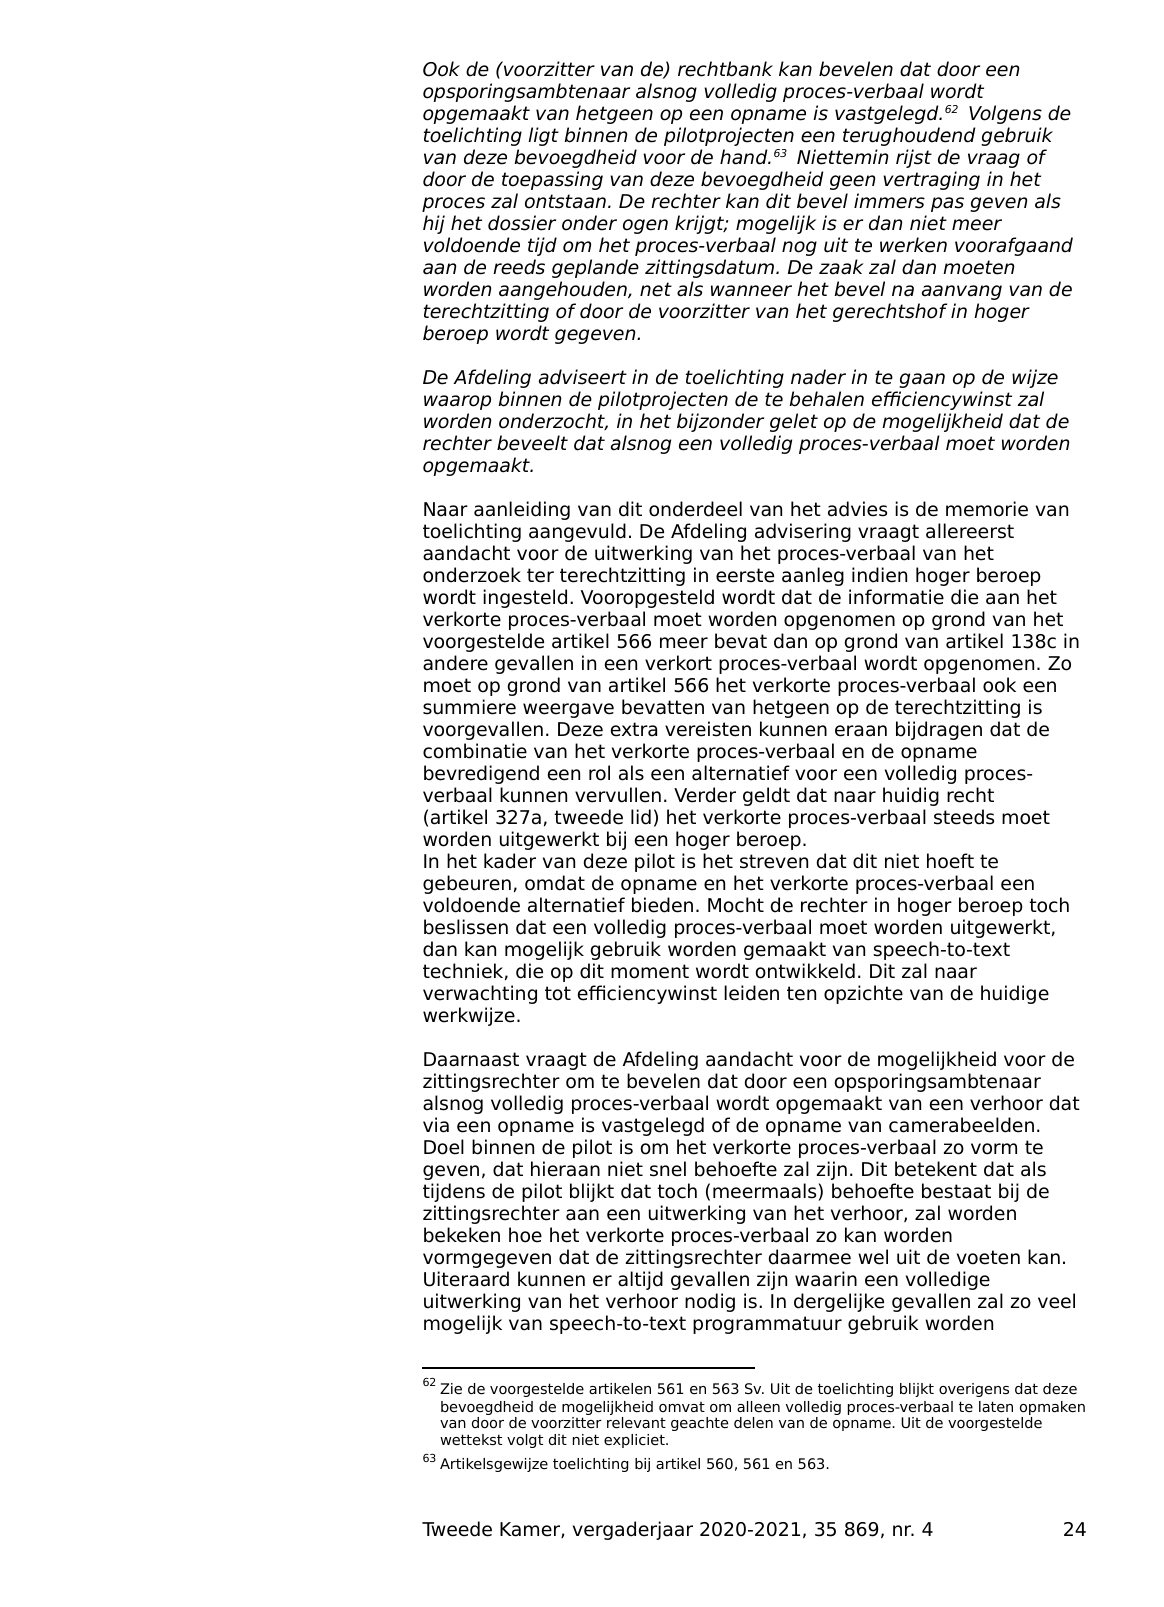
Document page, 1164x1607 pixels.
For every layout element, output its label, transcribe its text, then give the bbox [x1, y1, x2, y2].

text Daarnaast vraagt de Afdeling aandacht voor de mogelijkheid voor de zittingsrechter om te bevelen dat door een opsporingsambtenaar alsnog volledig proces-verbaal wordt opgemaakt van een verhoor dat via een opname is vastgelegd of de opname van camerabeelden. Doel binnen de pilot is om het verkorte proces-verbaal zo vorm te geven, dat hieraan niet snel behoefte zal zijn. Dit betekent dat als tijdens de pilot blijkt dat toch (meermaals) behoefte bestaat bij de zittingsrechter aan een uitwerking van het verhoor, zal worden bekeken hoe het verkorte proces-verbaal zo kan worden vormgegeven dat de zittingsrechter daarmee wel uit de voeten kan. Uiteraard kunnen er altijd gevallen zijn waarin een volledige uitwerking van het verhoor nodig is. In dergelijke gevallen zal zo veel mogelijk van speech-to-text programmatuur gebruik worden [422, 1049, 1087, 1334]
text In het kader van deze pilot is het streven dat dit niet hoeft te gebeuren, omdat de opname en het verkorte proces-verbaal een voldoende alternatief bieden. Mocht de rechter in hoger beroep toch beslissen dat een volledig proces-verbaal moet worden uitgewerkt, dan kan mogelijk gebruik worden gemaakt van speech-to-text techniek, die op dit moment wordt ontwikkeld. Dit zal naar verwachting tot efficiencywinst leiden ten opzichte van de huidige werkwijze. [422, 851, 1087, 1027]
text De Afdeling adviseert in de toelichting nader in te gaan op de wijze waarop binnen de pilotprojecten de te behalen efficiencywinst zal worden onderzocht, in het bijzonder gelet op de mogelijkheid dat de rechter beveelt dat alsnog een volledig proces-verbaal moet worden opgemaakt. [422, 367, 1087, 477]
text Ook de (voorzitter van de) rechtbank kan bevelen dat door een opsporingsambtenaar alsnog volledig proces-verbaal wordt opgemaakt van hetgeen op een opname is vastgelegd. Volgens de toelichting ligt binnen de pilotprojecten een terughoudend gebruik van deze bevoegdheid voor de hand. Niettemin rijst de vraag of door de toepassing van deze bevoegdheid geen vertraging in het proces zal ontstaan. De rechter kan dit bevel immers pas geven als hij het dossier onder ogen krijgt; mogelijk is er dan niet meer voldoende tijd om het proces-verbaal nog uit te werken voorafgaand aan de reeds geplande zittingsdatum. De zaak zal dan moeten worden aangehouden, net als wanneer het bevel na aanvang van de terechtzitting of door de voorzitter van het gerechtshof in hoger beroep wordt gegeven. [422, 59, 1087, 345]
text Naar aanleiding van dit onderdeel van het advies is de memorie van toelichting aangevuld. De Afdeling advisering vraagt allereerst aandacht voor de uitwerking van het proces-verbaal van het onderzoek ter terechtzitting in eerste aanleg indien hoger beroep wordt ingesteld. Vooropgesteld wordt dat de informatie die aan het verkorte proces-verbaal moet worden opgenomen op grond van het voorgestelde artikel 566 meer bevat dan op grond van artikel 138c in andere gevallen in een verkort proces-verbaal wordt opgenomen. Zo moet op grond van artikel 566 het verkorte proces-verbaal ook een summiere weergave bevatten van hetgeen op de terechtzitting is voorgevallen. Deze extra vereisten kunnen eraan bijdragen dat de combinatie van het verkorte proces-verbaal en de opname bevredigend een rol als een alternatief voor een volledig proces-verbaal kunnen vervullen. Verder geldt dat naar huidig recht (artikel 327a, tweede lid) het verkorte proces-verbaal steeds moet worden uitgewerkt bij een hoger beroep. [422, 499, 1087, 851]
text Artikelsgewijze toelichting bij artikel 560, 561 en 563. [422, 1452, 1087, 1474]
text Zie de voorgestelde artikelen 561 en 563 Sv. Uit de toelichting blijkt overigens dat deze bevoegdheid de mogelijkheid omvat om alleen volledig proces-verbaal te laten opmaken van door de voorzitter relevant geachte delen van de opname. Uit de voorgestelde wettekst volgt dit niet expliciet. [422, 1377, 1087, 1449]
